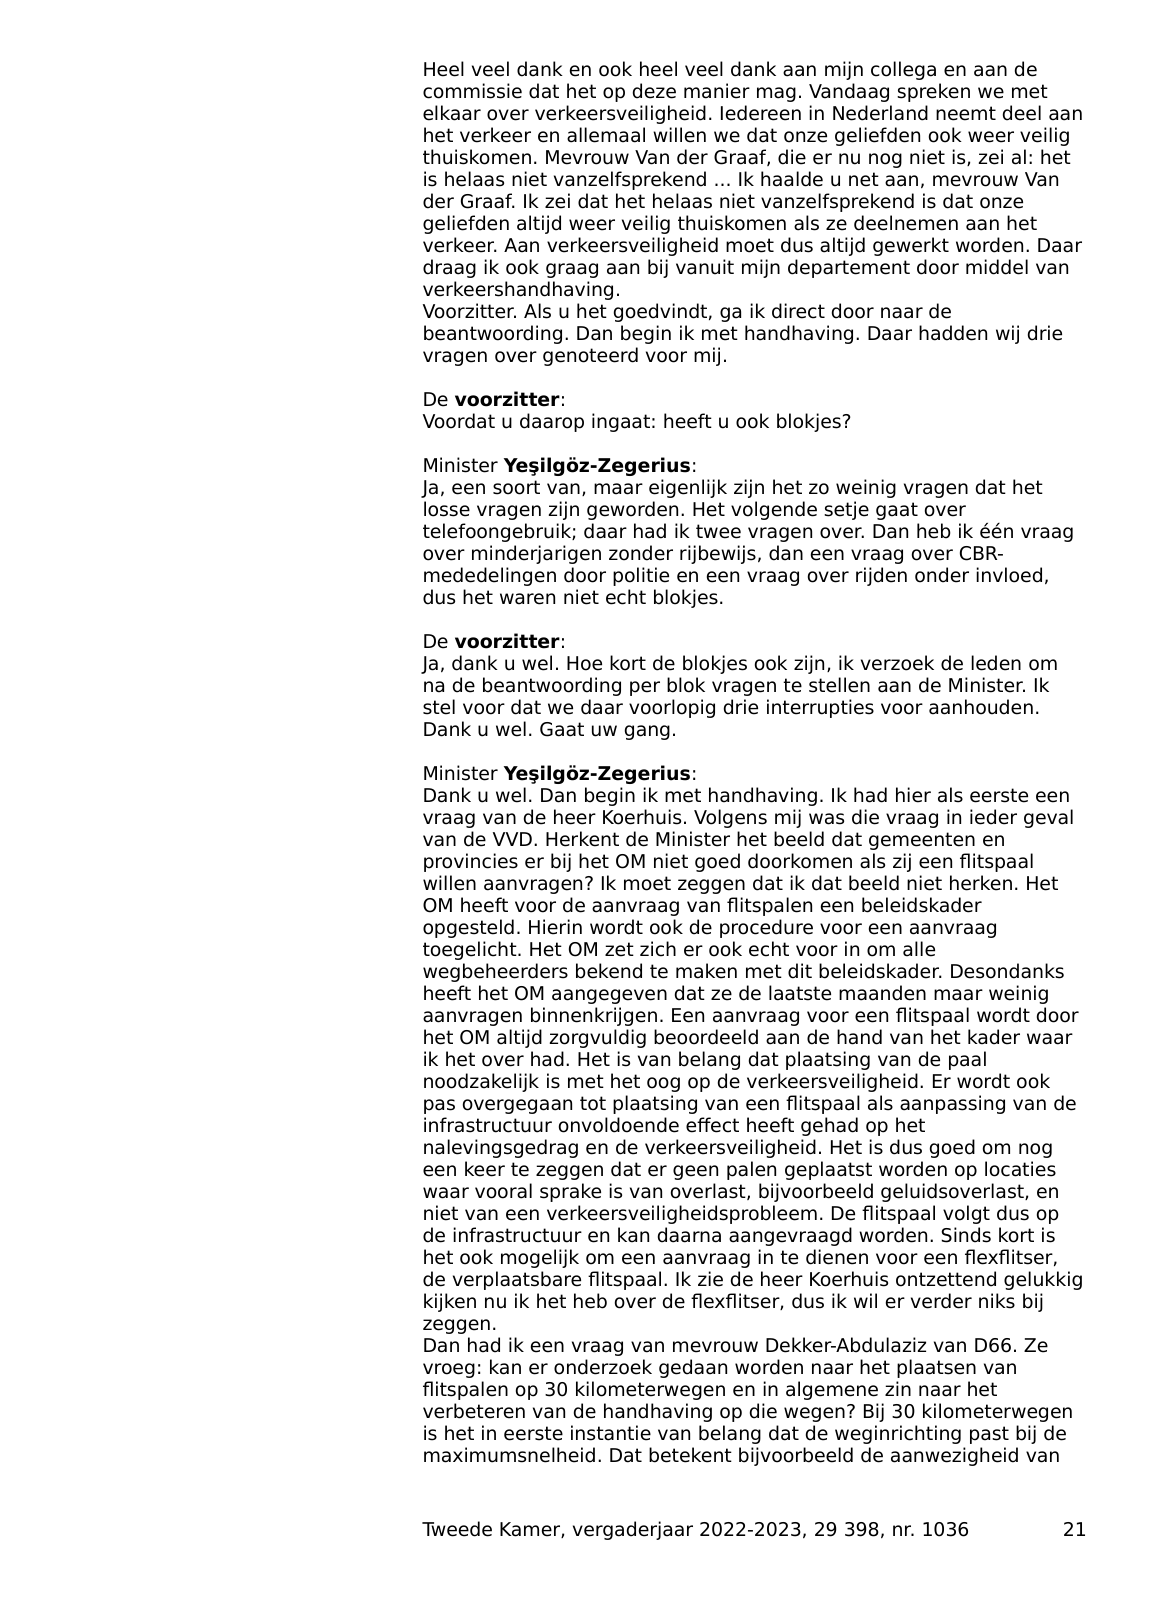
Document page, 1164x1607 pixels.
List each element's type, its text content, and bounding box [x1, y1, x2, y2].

text De voorzitter: [422, 389, 1087, 411]
text Heel veel dank en ook heel veel dank aan mijn collega en aan de commissie dat het op deze manier mag. Vandaag spreken we met elkaar over verkeersveiligheid. Iedereen in Nederland neemt deel aan het verkeer en allemaal willen we dat onze geliefden ook weer veilig thuiskomen. Mevrouw Van der Graaf, die er nu nog niet is, zei al: het is helaas niet vanzelfsprekend ... Ik haalde u net aan, mevrouw Van der Graaf. Ik zei dat het helaas niet vanzelfsprekend is dat onze geliefden altijd weer veilig thuiskomen als ze deelnemen aan het verkeer. Aan verkeersveiligheid moet dus altijd gewerkt worden. Daar draag ik ook graag aan bij vanuit mijn departement door middel van verkeershandhaving. [422, 59, 1087, 301]
text Ja, dank u wel. Hoe kort de blokjes ook zijn, ik verzoek de leden om na de beantwoording per blok vragen te stellen aan de Minister. Ik stel voor dat we daar voorlopig drie interrupties voor aanhouden. Dank u wel. Gaat uw gang. [422, 653, 1087, 741]
text Minister Yeşilgöz-Zegerius: [422, 455, 1087, 477]
text Voordat u daarop ingaat: heeft u ook blokjes? [422, 411, 1087, 433]
text Ja, een soort van, maar eigenlijk zijn het zo weinig vragen dat het losse vragen zijn geworden. Het volgende setje gaat over telefoongebruik; daar had ik twee vragen over. Dan heb ik één vraag over minderjarigen zonder rijbewijs, dan een vraag over CBR-mededelingen door politie en een vraag over rijden onder invloed, dus het waren niet echt blokjes. [422, 477, 1087, 609]
text Minister Yeşilgöz-Zegerius: [422, 763, 1087, 785]
text Voorzitter. Als u het goedvindt, ga ik direct door naar de beantwoording. Dan begin ik met handhaving. Daar hadden wij drie vragen over genoteerd voor mij. [422, 301, 1087, 367]
text Dank u wel. Dan begin ik met handhaving. Ik had hier als eerste een vraag van de heer Koerhuis. Volgens mij was die vraag in ieder geval van de VVD. Herkent de Minister het beeld dat gemeenten en provincies er bij het OM niet goed doorkomen als zij een flitspaal willen aanvragen? Ik moet zeggen dat ik dat beeld niet herken. Het OM heeft voor de aanvraag van flitspalen een beleidskader opgesteld. Hierin wordt ook de procedure voor een aanvraag toegelicht. Het OM zet zich er ook echt voor in om alle wegbeheerders bekend te maken met dit beleidskader. Desondanks heeft het OM aangegeven dat ze de laatste maanden maar weinig aanvragen binnenkrijgen. Een aanvraag voor een flitspaal wordt door het OM altijd zorgvuldig beoordeeld aan de hand van het kader waar ik het over had. Het is van belang dat plaatsing van de paal noodzakelijk is met het oog op de verkeersveiligheid. Er wordt ook pas overgegaan tot plaatsing van een flitspaal als aanpassing van de infrastructuur onvoldoende effect heeft gehad op het nalevingsgedrag en de verkeersveiligheid. Het is dus goed om nog een keer te zeggen dat er geen palen geplaatst worden op locaties waar vooral sprake is van overlast, bijvoorbeeld geluidsoverlast, en niet van een verkeersveiligheidsprobleem. De flitspaal volgt dus op de infrastructuur en kan daarna aangevraagd worden. Sinds kort is het ook mogelijk om een aanvraag in te dienen voor een flexflitser, de verplaatsbare flitspaal. Ik zie de heer Koerhuis ontzettend gelukkig kijken nu ik het heb over de flexflitser, dus ik wil er verder niks bij zeggen. [422, 785, 1087, 1335]
text De voorzitter: [422, 631, 1087, 653]
text Dan had ik een vraag van mevrouw Dekker-Abdulaziz van D66. Ze vroeg: kan er onderzoek gedaan worden naar het plaatsen van flitspalen op 30 kilometerwegen en in algemene zin naar het verbeteren van de handhaving op die wegen? Bij 30 kilometerwegen is het in eerste instantie van belang dat de weginrichting past bij de maximumsnelheid. Dat betekent bijvoorbeeld de aanwezigheid van [422, 1335, 1087, 1467]
